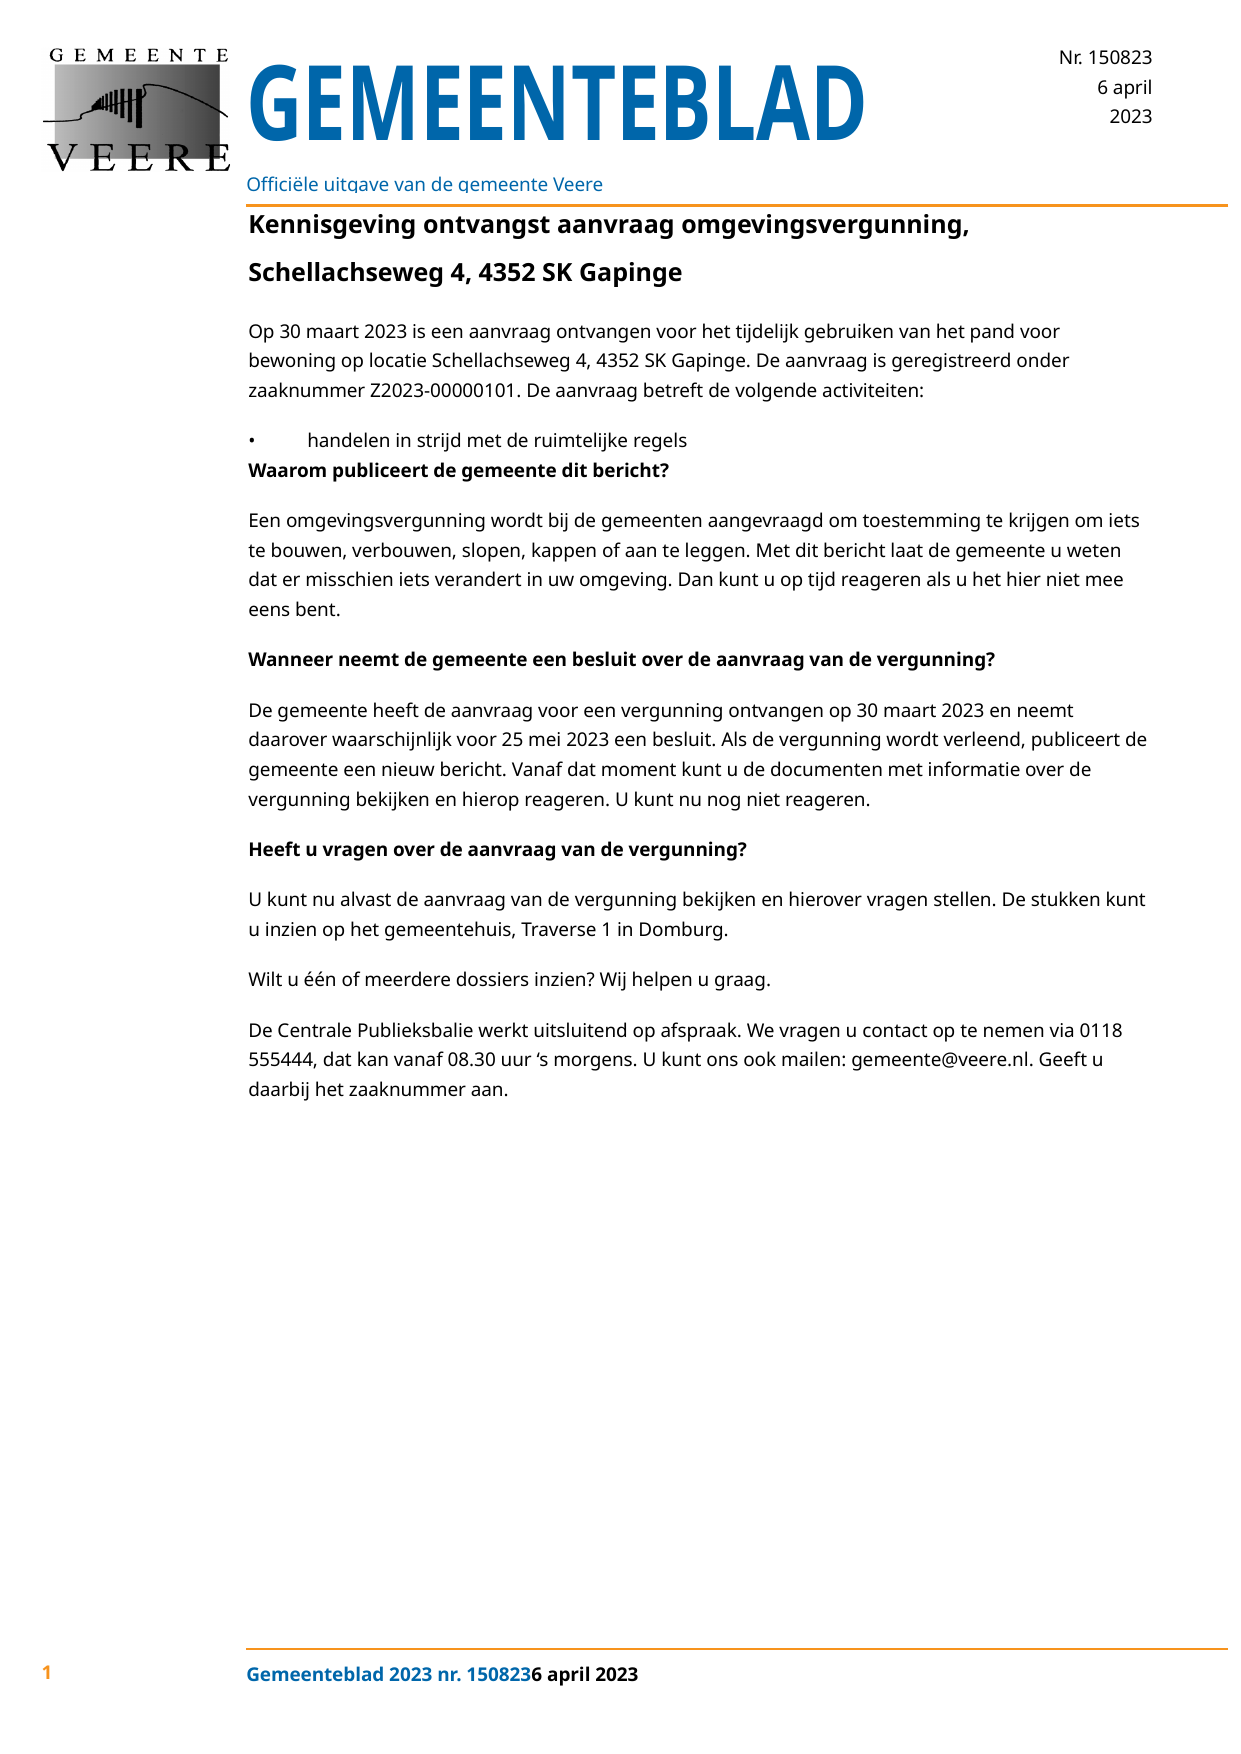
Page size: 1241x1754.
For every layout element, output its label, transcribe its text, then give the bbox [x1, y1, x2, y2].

text U kunt nu alvast de aanvraag van de vergunning bekijken en hierover vragen stellen. De stukken kunt u inzien op het gemeentehuis, Traverse 1 in Domburg. [248, 887, 1152, 942]
list handelen in strijd met de ruimtelijke regels [248, 427, 1152, 453]
text De gemeente heeft de aanvraag voor een vergunning ontvangen op 30 maart 2023 en neemt daarover waarschijnlijk voor 25 mei 2023 een besluit. Als de vergunning wordt verleend, publiceert de gemeente een nieuw bericht. Vanaf dat moment kunt u de documenten met informatie over de vergunning bekijken en hierop reageren. U kunt nu nog niet reageren. [248, 697, 1152, 812]
text Kennisgeving ontvangst aanvraag omgevingsvergunning, Schellachseweg 4, 4352 SK Gapinge [248, 207, 1152, 288]
text Op 30 maart 2023 is een aanvraag ontvangen voor het tijdelijk gebruiken van het pand voor bewoning op locatie Schellachseweg 4, 4352 SK Gapinge. De aanvraag is geregistreerd onder zaaknummer Z2023-00000101. De aanvraag betreft de volgende activiteiten: [248, 318, 1152, 403]
picture [41, 47, 231, 172]
text Waarom publiceert de gemeente dit bericht? [248, 457, 1152, 483]
text Wanneer neemt de gemeente een besluit over de aanvraag van de vergunning? [248, 647, 1152, 672]
text De Centrale Publieksbalie werkt uitsluitend op afspraak. We vragen u contact op te nemen via 0118 555444, dat kan vanaf 08.30 uur ‘s morgens. U kunt ons ook mailen: gemeente@veere.nl. Geeft u daarbij het zaaknummer aan. [248, 1017, 1152, 1102]
text Heeft u vragen over de aanvraag van de vergunning? [248, 836, 1152, 862]
text Wilt u één of meerdere dossiers inzien? Wij helpen u graag. [248, 967, 1152, 992]
text Een omgevingsvergunning wordt bij de gemeenten aangevraagd om toestemming te krijgen om iets te bouwen, verbouwen, slopen, kappen of aan te leggen. Met dit bericht laat de gemeente u weten dat er misschien iets verandert in uw omgeving. Dan kunt u op tijd reageren als u het hier niet mee eens bent. [248, 507, 1152, 622]
